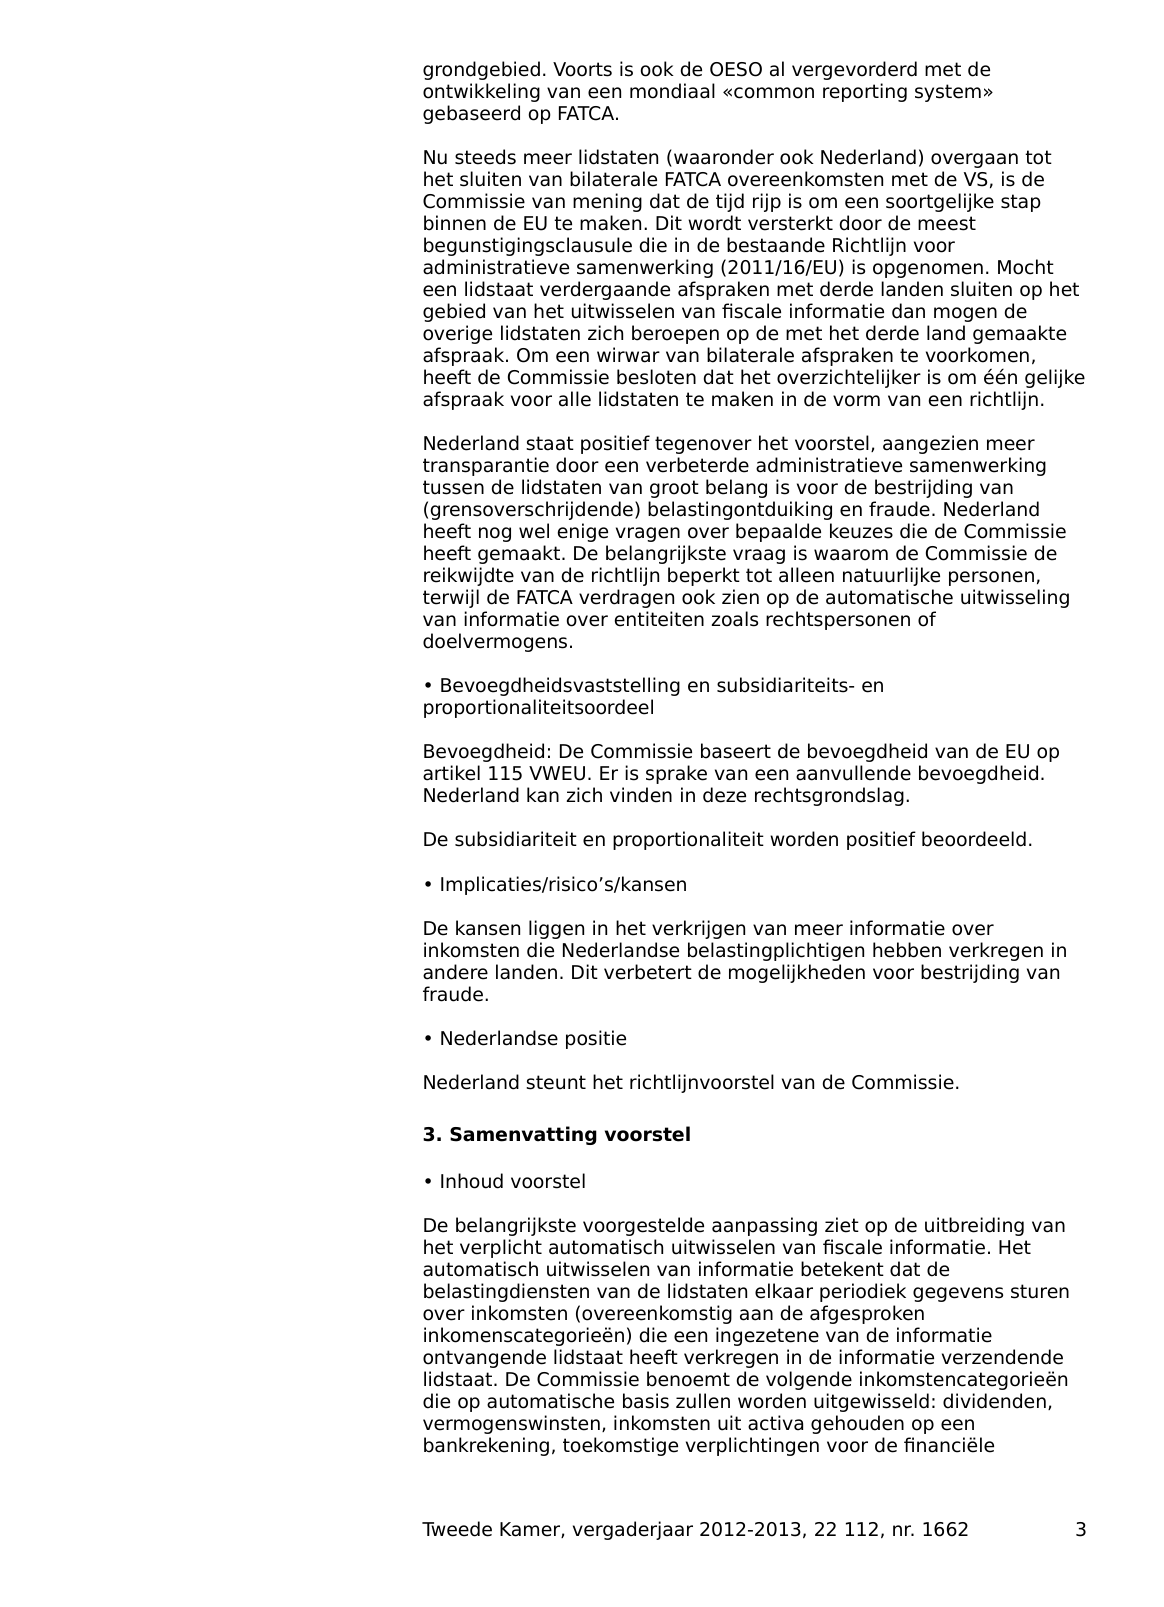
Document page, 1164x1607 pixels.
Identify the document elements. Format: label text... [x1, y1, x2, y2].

text Nu steeds meer lidstaten (waaronder ook Nederland) overgaan tot het sluiten van bilaterale FATCA overeenkomsten met de VS, is de Commissie van mening dat de tijd rijp is om een soortgelijke stap binnen de EU te maken. Dit wordt versterkt door de meest begunstigingsclausule die in de bestaande Richtlijn voor administratieve samenwerking (2011/16/EU) is opgenomen. Mocht een lidstaat verdergaande afspraken met derde landen sluiten op het gebied van het uitwisselen van fiscale informatie dan mogen de overige lidstaten zich beroepen op de met het derde land gemaakte afspraak. Om een wirwar van bilaterale afspraken te voorkomen, heeft de Commissie besloten dat het overzichtelijker is om één gelijke afspraak voor alle lidstaten te maken in de vorm van een richtlijn. [422, 147, 1087, 411]
text De kansen liggen in het verkrijgen van meer informatie over inkomsten die Nederlandse belastingplichtigen hebben verkregen in andere landen. Dit verbetert de mogelijkheden voor bestrijding van fraude. [422, 918, 1087, 1006]
text Bevoegdheid: De Commissie baseert de bevoegdheid van de EU op artikel 115 VWEU. Er is sprake van een aanvullende bevoegdheid. Nederland kan zich vinden in deze rechtsgrondslag. [422, 741, 1087, 807]
text Nederland staat positief tegenover het voorstel, aangezien meer transparantie door een verbeterde administratieve samenwerking tussen de lidstaten van groot belang is voor de bestrijding van (grensoverschrijdende) belastingontduiking en fraude. Nederland heeft nog wel enige vragen over bepaalde keuzes die de Commissie heeft gemaakt. De belangrijkste vraag is waarom de Commissie de reikwijdte van de richtlijn beperkt tot alleen natuurlijke personen, terwijl de FATCA verdragen ook zien op de automatische uitwisseling van informatie over entiteiten zoals rechtspersonen of doelvermogens. [422, 433, 1087, 653]
subtitle • Bevoegdheidsvaststelling en subsidiariteits- en proportionaliteitsoordeel [422, 675, 1087, 719]
subtitle • Inhoud voorstel [422, 1171, 1087, 1193]
text De belangrijkste voorgestelde aanpassing ziet op de uitbreiding van het verplicht automatisch uitwisselen van fiscale informatie. Het automatisch uitwisselen van informatie betekent dat de belastingdiensten van de lidstaten elkaar periodiek gegevens sturen over inkomsten (overeenkomstig aan de afgesproken inkomenscategorieën) die een ingezetene van de informatie ontvangende lidstaat heeft verkregen in de informatie verzendende lidstaat. De Commissie benoemt de volgende inkomstencategorieën die op automatische basis zullen worden uitgewisseld: dividenden, vermogenswinsten, inkomsten uit activa gehouden op een bankrekening, toekomstige verplichtingen voor de financiële [422, 1215, 1087, 1457]
text De subsidiariteit en proportionaliteit worden positief beoordeeld. [422, 829, 1087, 851]
text grondgebied. Voorts is ook de OESO al vergevorderd met de ontwikkeling van een mondiaal «common reporting system» gebaseerd op FATCA. [422, 59, 1087, 125]
subtitle • Implicaties/risico’s/kansen [422, 873, 1087, 896]
subtitle • Nederlandse positie [422, 1028, 1087, 1050]
subtitle 3. Samenvatting voorstel [422, 1124, 1087, 1146]
text Nederland steunt het richtlijnvoorstel van de Commissie. [422, 1072, 1087, 1094]
